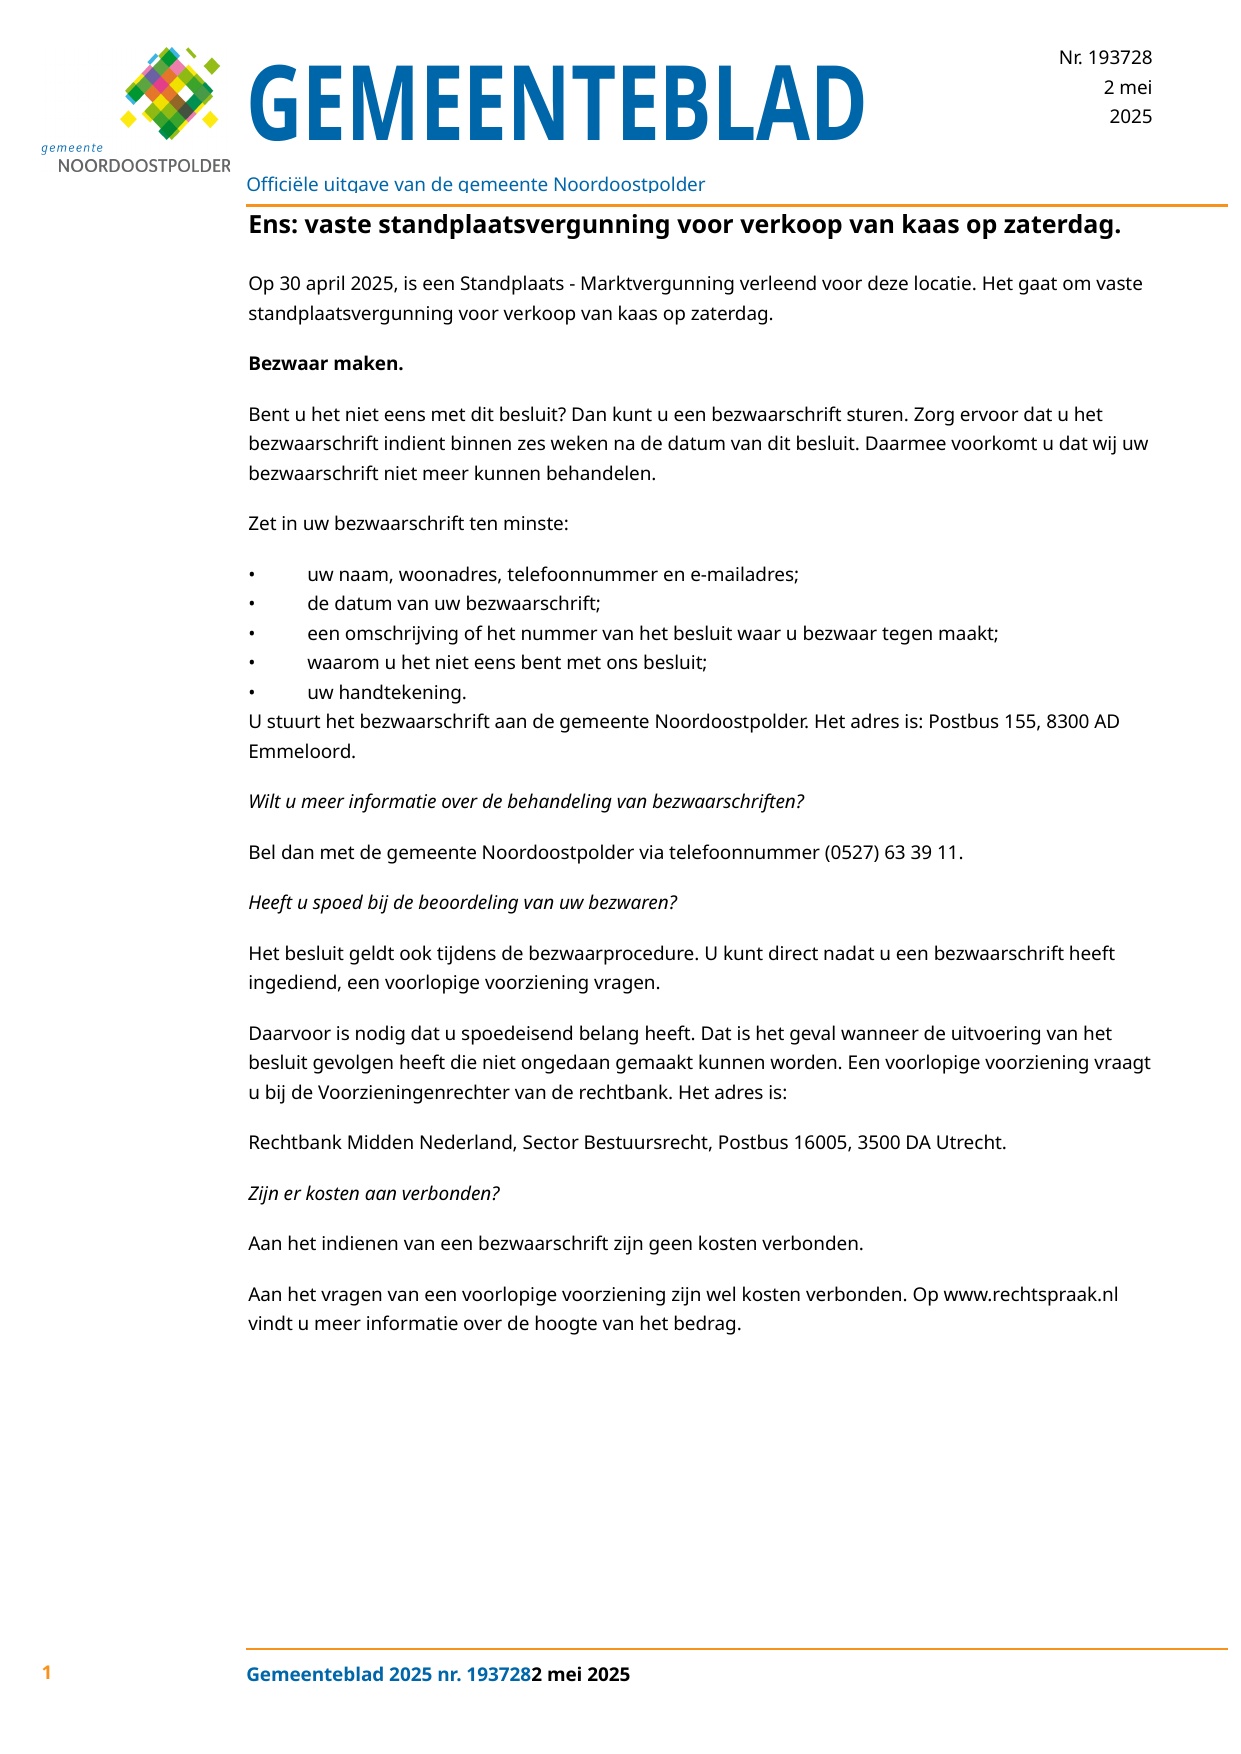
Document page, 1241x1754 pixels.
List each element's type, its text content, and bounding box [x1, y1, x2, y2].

text Zijn er kosten aan verbonden? [248, 1180, 1152, 1206]
list een omschrijving of het nummer van het besluit waar u bezwaar tegen maakt; [248, 620, 1152, 646]
text Aan het vragen van een voorlopige voorziening zijn wel kosten verbonden. Op www.rechtspraak.nl vindt u meer informatie over de hoogte van het bedrag. [248, 1281, 1152, 1336]
list de datum van uw bezwaarschrift; [248, 590, 1152, 616]
text Heeft u spoed bij de beoordeling van uw bezwaren? [248, 889, 1152, 915]
text Daarvoor is nodig dat u spoedeisend belang heeft. Dat is het geval wanneer de uitvoering van het besluit gevolgen heeft die niet ongedaan gemaakt kunnen worden. Een voorlopige voorziening vraagt u bij de Voorzieningenrechter van de rechtbank. Het adres is: [248, 1020, 1152, 1105]
text Bezwaar maken. [248, 350, 1152, 376]
picture [41, 47, 231, 172]
text Ens: vaste standplaatsvergunning voor verkoop van kaas op zaterdag. [248, 207, 1152, 241]
list waarom u het niet eens bent met ons besluit; [248, 649, 1152, 675]
text U stuurt het bezwaarschrift aan de gemeente Noordoostpolder. Het adres is: Postbus 155, 8300 AD Emmeloord. [248, 709, 1152, 764]
text Bel dan met de gemeente Noordoostpolder via telefoonnummer (0527) 63 39 11. [248, 839, 1152, 865]
list uw handtekening. [248, 679, 1152, 705]
text Het besluit geldt ook tijdens de bezwaarprocedure. U kunt direct nadat u een bezwaarschrift heeft ingediend, een voorlopige voorziening vragen. [248, 940, 1152, 995]
text Op 30 april 2025, is een Standplaats - Marktvergunning verleend voor deze locatie. Het gaat om vaste standplaatsvergunning voor verkoop van kaas op zaterdag. [248, 270, 1152, 326]
text Rechtbank Midden Nederland, Sector Bestuursrecht, Postbus 16005, 3500 DA Utrecht. [248, 1129, 1152, 1155]
text Zet in uw bezwaarschrift ten minste: [248, 510, 1152, 536]
list uw naam, woonadres, telefoonnummer en e-mailadres; [248, 561, 1152, 586]
text Bent u het niet eens met dit besluit? Dan kunt u een bezwaarschrift sturen. Zorg ervoor dat u het bezwaarschrift indient binnen zes weken na de datum van dit besluit. Daarmee voorkomt u dat wij uw bezwaarschrift niet meer kunnen behandelen. [248, 401, 1152, 486]
text Wilt u meer informatie over de behandeling van bezwaarschriften? [248, 789, 1152, 814]
text Aan het indienen van een bezwaarschrift zijn geen kosten verbonden. [248, 1230, 1152, 1256]
